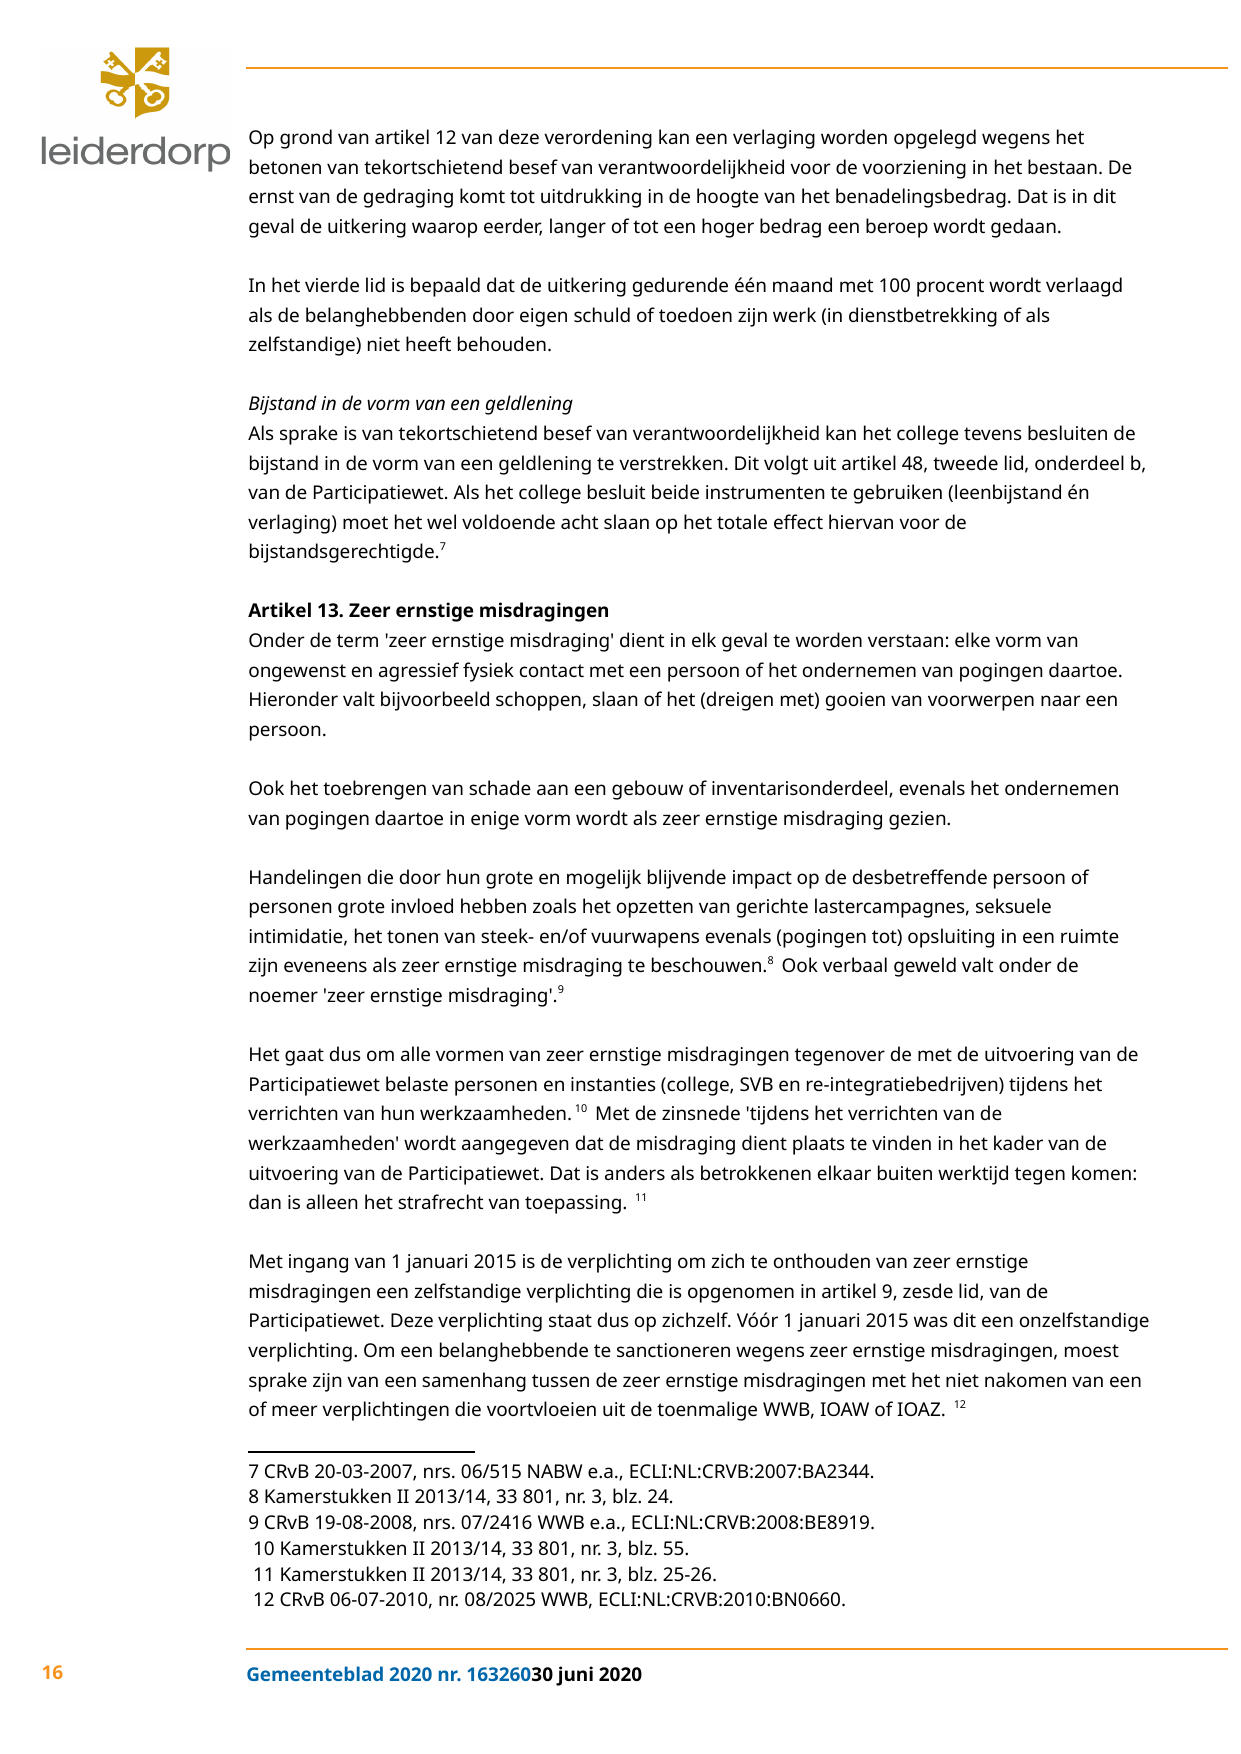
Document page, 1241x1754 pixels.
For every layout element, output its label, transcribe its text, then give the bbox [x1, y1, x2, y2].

text CRvB 19-08-2008, nrs. 07/2416 WWB e.a., ECLI:NL:CRVB:2008:BE8919. [248, 1509, 1152, 1535]
text Kamerstukken II 2013/14, 33 801, nr. 3, blz. 55. [248, 1535, 1152, 1561]
text Kamerstukken II 2013/14, 33 801, nr. 3, blz. 25-26. [248, 1561, 1152, 1586]
picture [41, 47, 231, 172]
text Artikel 13. Zeer ernstige misdragingen [248, 598, 1152, 623]
text Als sprake is van tekortschietend besef van verantwoordelijkheid kan het college tevens besluiten de bijstand in de vorm van een geldlening te verstrekken. Dit volgt uit artikel 48, tweede lid, onderdeel b, van de Participatiewet. Als het college besluit beide instrumenten te gebruiken (leenbijstand én verlaging) moet het wel voldoende acht slaan op het totale effect hiervan voor de bijstandsgerechtigde. [248, 420, 1152, 564]
text Onder de term 'zeer ernstige misdraging' dient in elk geval te worden verstaan: elke vorm van ongewenst en agressief fysiek contact met een persoon of het ondernemen van pogingen daartoe. Hieronder valt bijvoorbeeld schoppen, slaan of het (dreigen met) gooien van voorwerpen naar een persoon. [248, 627, 1152, 742]
text Ook het toebrengen van schade aan een gebouw of inventarisonderdeel, evenals het ondernemen van pogingen daartoe in enige vorm wordt als zeer ernstige misdraging gezien. [248, 775, 1152, 831]
text Bijstand in de vorm van een geldlening [248, 391, 1152, 416]
text CRvB 20-03-2007, nrs. 06/515 NABW e.a., ECLI:NL:CRVB:2007:BA2344. [248, 1458, 1152, 1483]
text Het gaat dus om alle vormen van zeer ernstige misdragingen tegenover de met de uitvoering van de Participatiewet belaste personen en instanties (college, SVB en re-integratiebedrijven) tijdens het verrichten van hun werkzaamheden. Met de zinsnede 'tijdens het verrichten van de werkzaamheden' wordt aangegeven dat de misdraging dient plaats te vinden in het kader van de uitvoering van de Participatiewet. Dat is anders als betrokkenen elkaar buiten werktijd tegen komen: dan is alleen het strafrecht van toepassing. [248, 1041, 1152, 1215]
text Op grond van artikel 12 van deze verordening kan een verlaging worden opgelegd wegens het betonen van tekortschietend besef van verantwoordelijkheid voor de voorziening in het bestaan. De ernst van de gedraging komt tot uitdrukking in de hoogte van het benadelingsbedrag. Dat is in dit geval de uitkering waarop eerder, langer of tot een hoger bedrag een beroep wordt gedaan. [248, 124, 1152, 239]
text CRvB 06-07-2010, nr. 08/2025 WWB, ECLI:NL:CRVB:2010:BN0660. [248, 1586, 1152, 1612]
text Met ingang van 1 januari 2015 is de verplichting om zich te onthouden van zeer ernstige misdragingen een zelfstandige verplichting die is opgenomen in artikel 9, zesde lid, van de Participatiewet. Deze verplichting staat dus op zichzelf. Vóór 1 januari 2015 was dit een onzelfstandige verplichting. Om een belanghebbende te sanctioneren wegens zeer ernstige misdragingen, moest sprake zijn van een samenhang tussen de zeer ernstige misdragingen met het niet nakomen van een of meer verplichtingen die voortvloeien uit de toenmalige WWB, IOAW of IOAZ. [248, 1248, 1152, 1422]
text Kamerstukken II 2013/14, 33 801, nr. 3, blz. 24. [248, 1483, 1152, 1509]
text In het vierde lid is bepaald dat de uitkering gedurende één maand met 100 procent wordt verlaagd als de belanghebbenden door eigen schuld of toedoen zijn werk (in dienstbetrekking of als zelfstandige) niet heeft behouden. [248, 272, 1152, 357]
text Handelingen die door hun grote en mogelijk blijvende impact op de desbetreffende persoon of personen grote invloed hebben zoals het opzetten van gerichte lastercampagnes, seksuele intimidatie, het tonen van steek- en/of vuurwapens evenals (pogingen tot) opsluiting in een ruimte zijn eveneens als zeer ernstige misdraging te beschouwen. Ook verbaal geweld valt onder de noemer 'zeer ernstige misdraging'. [248, 864, 1152, 1008]
